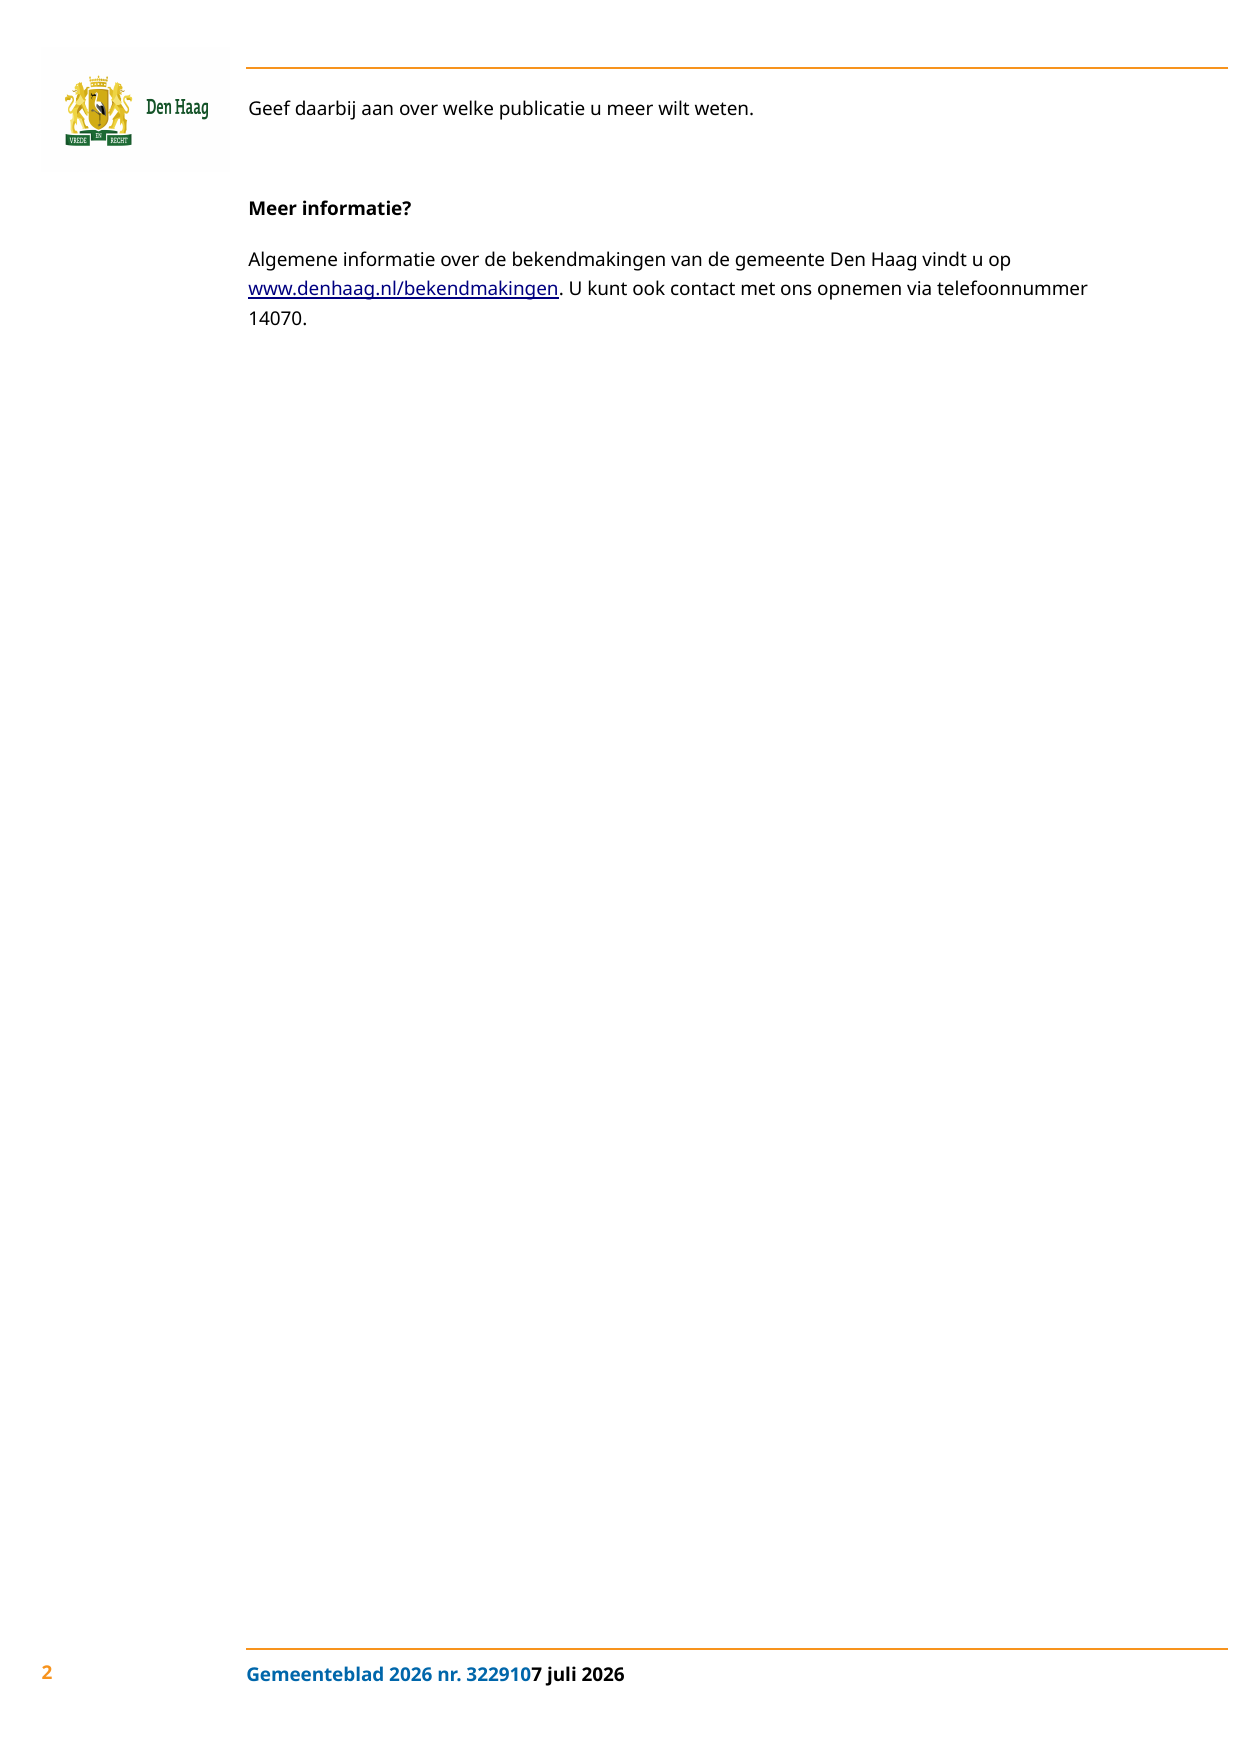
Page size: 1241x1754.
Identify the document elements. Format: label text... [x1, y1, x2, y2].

text Meer informatie? [248, 196, 1152, 221]
text Geef daarbij aan over welke publicatie u meer wilt weten. [248, 95, 1152, 121]
text Algemene informatie over de bekendmakingen van de gemeente Den Haag vindt u op www.denhaag.nl/bekendmakingen. U kunt ook contact met ons opnemen via telefoonnummer 14070. [248, 246, 1152, 331]
picture [41, 47, 231, 172]
